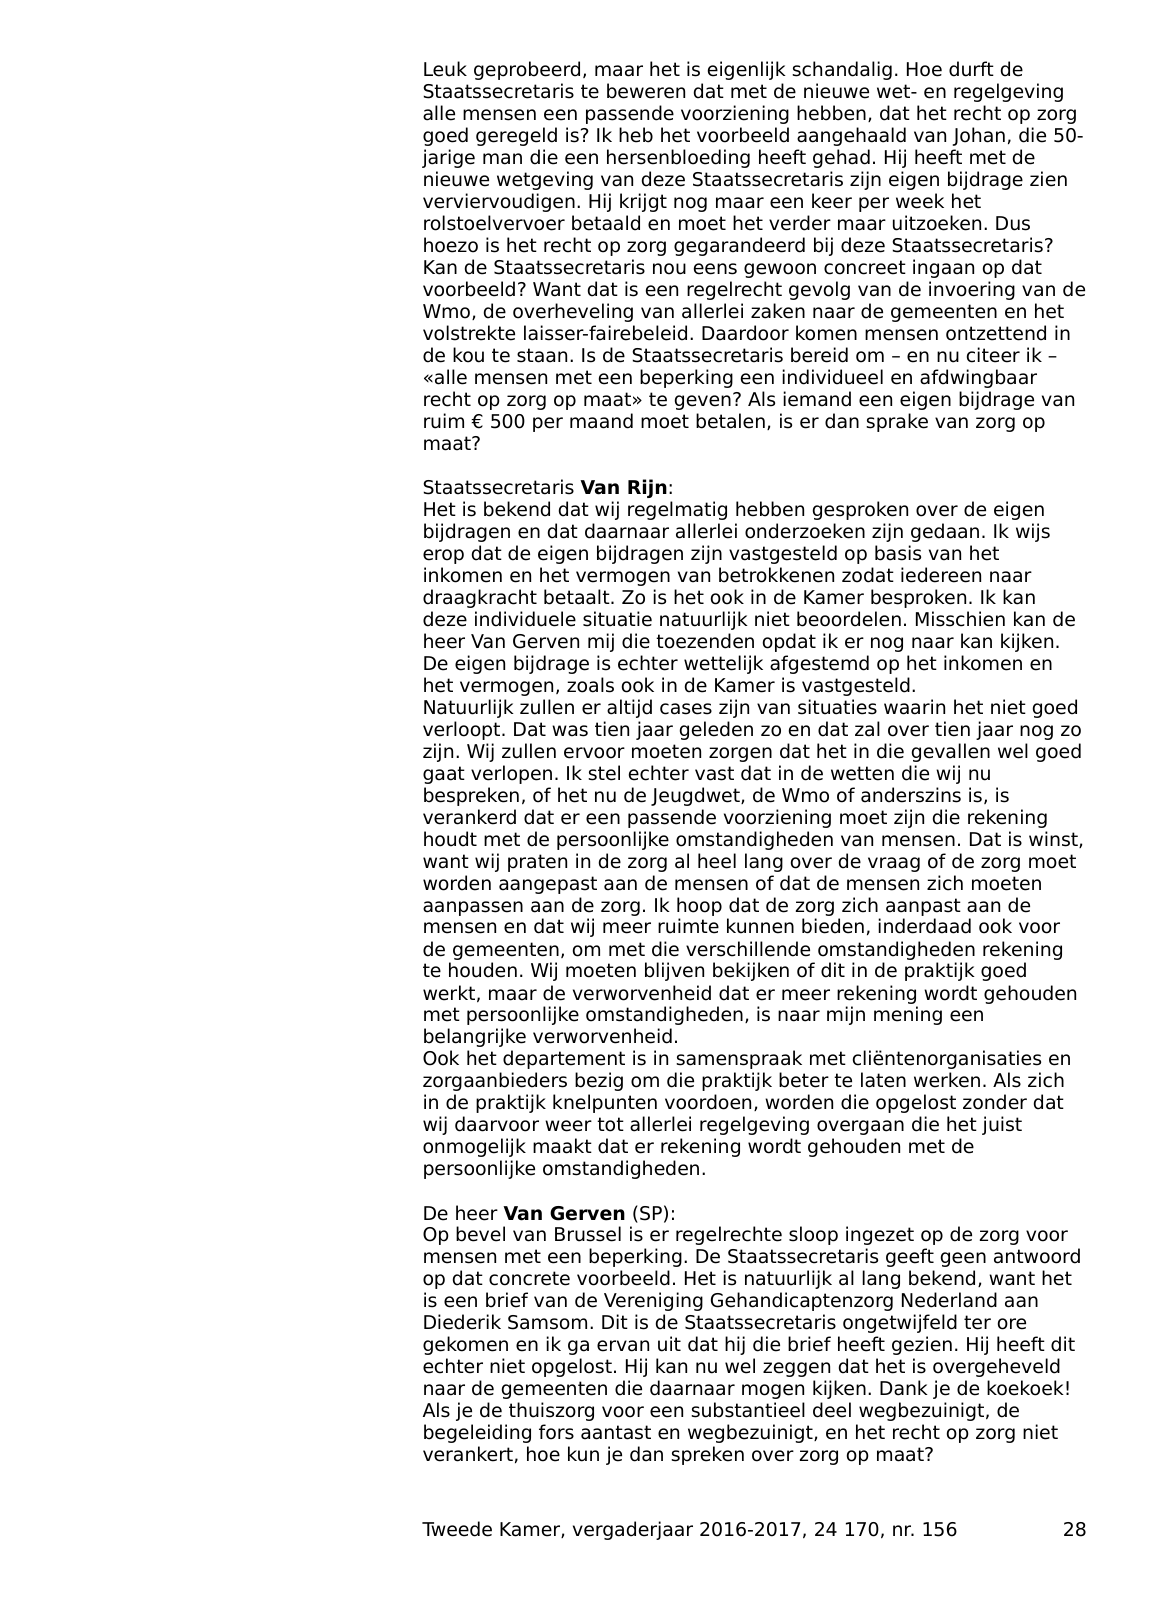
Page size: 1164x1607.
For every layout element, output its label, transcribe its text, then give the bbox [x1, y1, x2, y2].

text Staatssecretaris Van Rijn: [422, 477, 1087, 499]
text Het is bekend dat wij regelmatig hebben gesproken over de eigen bijdragen en dat daarnaar allerlei onderzoeken zijn gedaan. Ik wijs erop dat de eigen bijdragen zijn vastgesteld op basis van het inkomen en het vermogen van betrokkenen zodat iedereen naar draagkracht betaalt. Zo is het ook in de Kamer besproken. Ik kan deze individuele situatie natuurlijk niet beoordelen. Misschien kan de heer Van Gerven mij die toezenden opdat ik er nog naar kan kijken. De eigen bijdrage is echter wettelijk afgestemd op het inkomen en het vermogen, zoals ook in de Kamer is vastgesteld. [422, 499, 1087, 697]
text Leuk geprobeerd, maar het is eigenlijk schandalig. Hoe durft de Staatssecretaris te beweren dat met de nieuwe wet- en regelgeving alle mensen een passende voorziening hebben, dat het recht op zorg goed geregeld is? Ik heb het voorbeeld aangehaald van Johan, die 50-jarige man die een hersenbloeding heeft gehad. Hij heeft met de nieuwe wetgeving van deze Staatssecretaris zijn eigen bijdrage zien verviervoudigen. Hij krijgt nog maar een keer per week het rolstoelvervoer betaald en moet het verder maar uitzoeken. Dus hoezo is het recht op zorg gegarandeerd bij deze Staatssecretaris? Kan de Staatssecretaris nou eens gewoon concreet ingaan op dat voorbeeld? Want dat is een regelrecht gevolg van de invoering van de Wmo, de overheveling van allerlei zaken naar de gemeenten en het volstrekte laisser-fairebeleid. Daardoor komen mensen ontzettend in de kou te staan. Is de Staatssecretaris bereid om – en nu citeer ik – «alle mensen met een beperking een individueel en afdwingbaar recht op zorg op maat» te geven? Als iemand een eigen bijdrage van ruim € 500 per maand moet betalen, is er dan sprake van zorg op maat? [422, 59, 1087, 455]
text Op bevel van Brussel is er regelrechte sloop ingezet op de zorg voor mensen met een beperking. De Staatssecretaris geeft geen antwoord op dat concrete voorbeeld. Het is natuurlijk al lang bekend, want het is een brief van de Vereniging Gehandicaptenzorg Nederland aan Diederik Samsom. Dit is de Staatssecretaris ongetwijfeld ter ore gekomen en ik ga ervan uit dat hij die brief heeft gezien. Hij heeft dit echter niet opgelost. Hij kan nu wel zeggen dat het is overgeheveld naar de gemeenten die daarnaar mogen kijken. Dank je de koekoek! Als je de thuiszorg voor een substantieel deel wegbezuinigt, de begeleiding fors aantast en wegbezuinigt, en het recht op zorg niet verankert, hoe kun je dan spreken over zorg op maat? [422, 1224, 1087, 1466]
text De heer Van Gerven (SP): [422, 1202, 1087, 1224]
text Ook het departement is in samenspraak met cliëntenorganisaties en zorgaanbieders bezig om die praktijk beter te laten werken. Als zich in de praktijk knelpunten voordoen, worden die opgelost zonder dat wij daarvoor weer tot allerlei regelgeving overgaan die het juist onmogelijk maakt dat er rekening wordt gehouden met de persoonlijke omstandigheden. [422, 1048, 1087, 1180]
text Natuurlijk zullen er altijd cases zijn van situaties waarin het niet goed verloopt. Dat was tien jaar geleden zo en dat zal over tien jaar nog zo zijn. Wij zullen ervoor moeten zorgen dat het in die gevallen wel goed gaat verlopen. Ik stel echter vast dat in de wetten die wij nu bespreken, of het nu de Jeugdwet, de Wmo of anderszins is, is verankerd dat er een passende voorziening moet zijn die rekening houdt met de persoonlijke omstandigheden van mensen. Dat is winst, want wij praten in de zorg al heel lang over de vraag of de zorg moet worden aangepast aan de mensen of dat de mensen zich moeten aanpassen aan de zorg. Ik hoop dat de zorg zich aanpast aan de mensen en dat wij meer ruimte kunnen bieden, inderdaad ook voor de gemeenten, om met die verschillende omstandigheden rekening te houden. Wij moeten blijven bekijken of dit in de praktijk goed werkt, maar de verworvenheid dat er meer rekening wordt gehouden met persoonlijke omstandigheden, is naar mijn mening een belangrijke verworvenheid. [422, 697, 1087, 1048]
